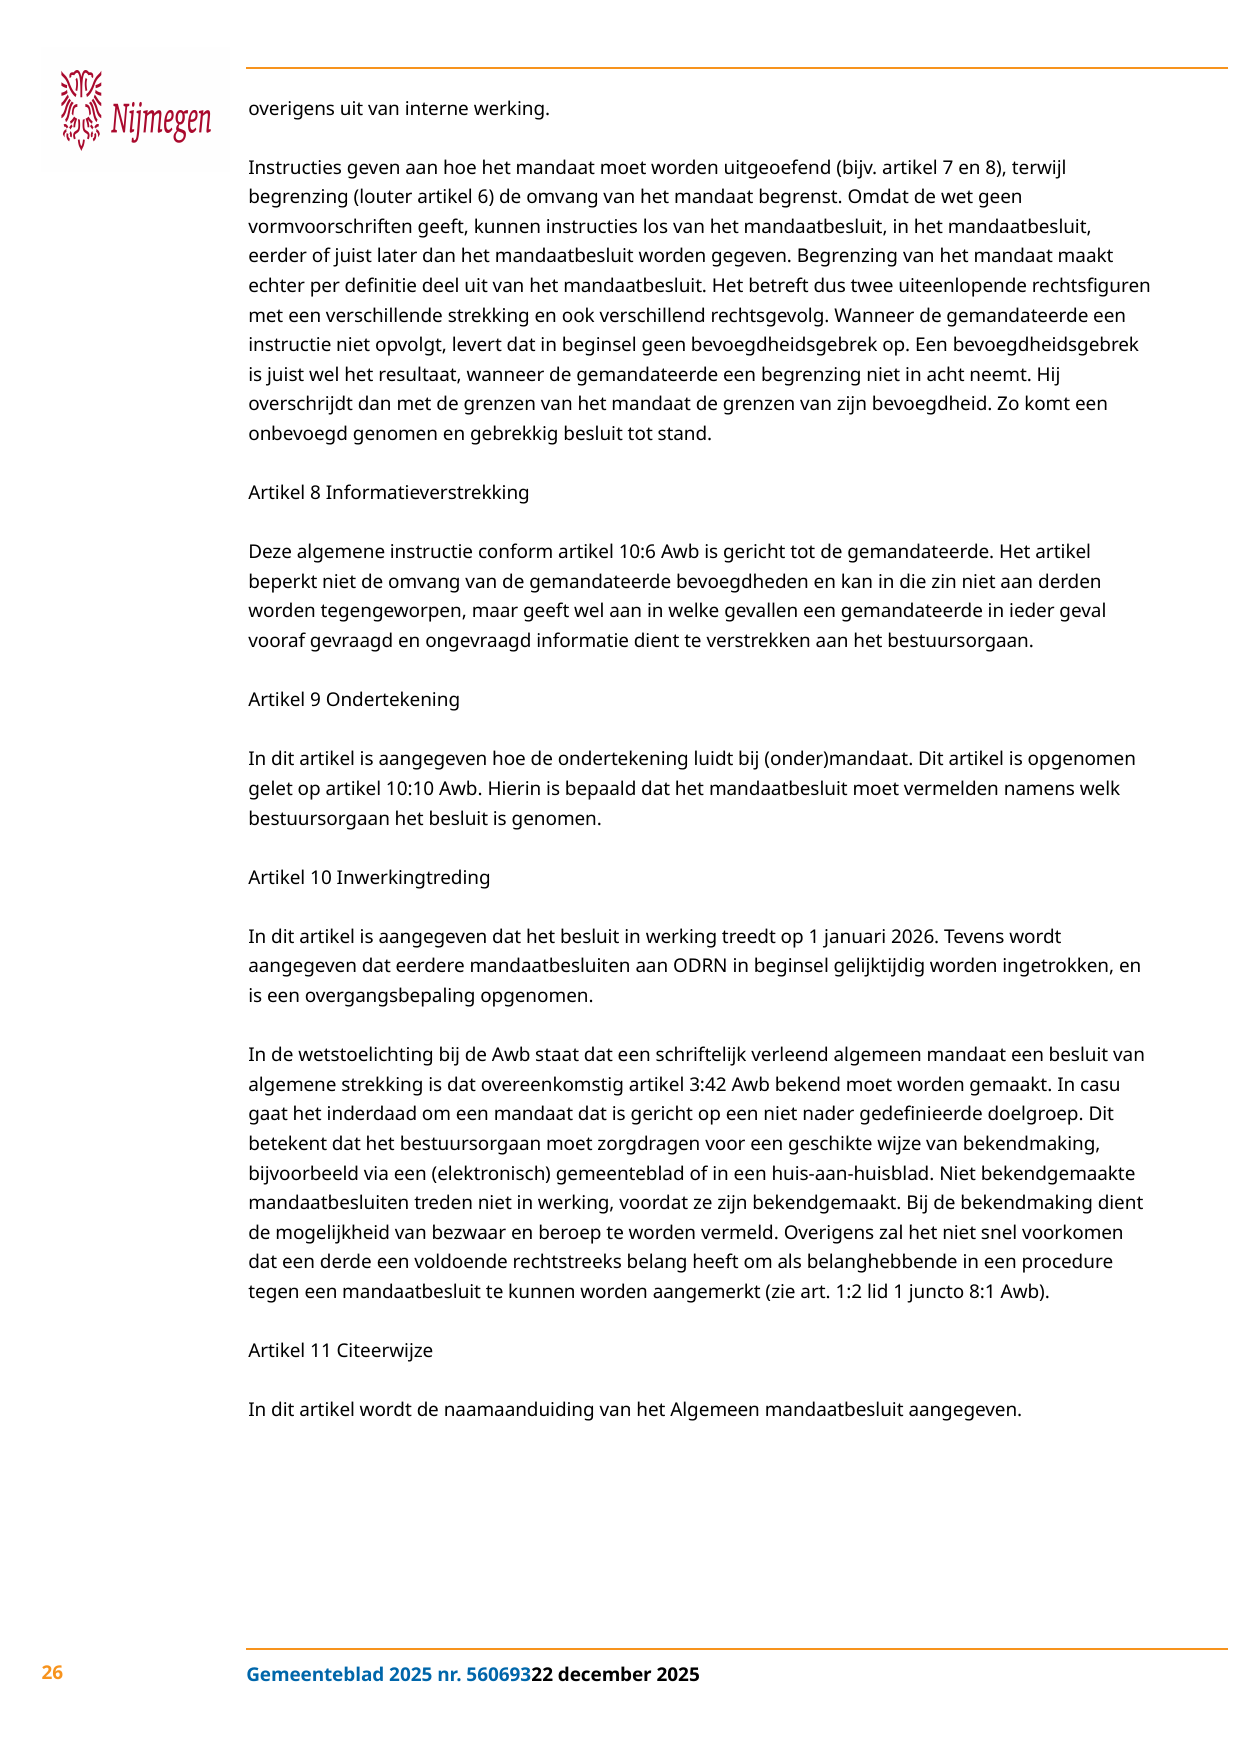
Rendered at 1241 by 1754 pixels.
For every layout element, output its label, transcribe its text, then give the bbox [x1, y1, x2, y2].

text In dit artikel is aangegeven dat het besluit in werking treedt op 1 januari 2026. Tevens wordt aangegeven dat eerdere mandaatbesluiten aan ODRN in beginsel gelijktijdig worden ingetrokken, en is een overgangsbepaling opgenomen. [248, 923, 1152, 1008]
text Artikel 10 Inwerkingtreding [248, 864, 1152, 890]
text Instructies geven aan hoe het mandaat moet worden uitgeoefend (bijv. artikel 7 en 8), terwijl begrenzing (louter artikel 6) de omvang van het mandaat begrenst. Omdat de wet geen vormvoorschriften geeft, kunnen instructies los van het mandaatbesluit, in het mandaatbesluit, eerder of juist later dan het mandaatbesluit worden gegeven. Begrenzing van het mandaat maakt echter per definitie deel uit van het mandaatbesluit. Het betreft dus twee uiteenlopende rechtsfiguren met een verschillende strekking en ook verschillend rechtsgevolg. Wanneer de gemandateerde een instructie niet opvolgt, levert dat in beginsel geen bevoegdheidsgebrek op. Een bevoegdheidsgebrek is juist wel het resultaat, wanneer de gemandateerde een begrenzing niet in acht neemt. Hij overschrijdt dan met de grenzen van het mandaat de grenzen van zijn bevoegdheid. Zo komt een onbevoegd genomen en gebrekkig besluit tot stand. [248, 154, 1152, 446]
picture [41, 47, 231, 172]
text Artikel 8 Informatieverstrekking [248, 479, 1152, 505]
text Deze algemene instructie conform artikel 10:6 Awb is gericht tot de gemandateerde. Het artikel beperkt niet de omvang van de gemandateerde bevoegdheden en kan in die zin niet aan derden worden tegengeworpen, maar geeft wel aan in welke gevallen een gemandateerde in ieder geval vooraf gevraagd en ongevraagd informatie dient te verstrekken aan het bestuursorgaan. [248, 538, 1152, 653]
text In de wetstoelichting bij de Awb staat dat een schriftelijk verleend algemeen mandaat een besluit van algemene strekking is dat overeenkomstig artikel 3:42 Awb bekend moet worden gemaakt. In casu gaat het inderdaad om een mandaat dat is gericht op een niet nader gedefinieerde doelgroep. Dit betekent dat het bestuursorgaan moet zorgdragen voor een geschikte wijze van bekendmaking, bijvoorbeeld via een (elektronisch) gemeenteblad of in een huis-aan-huisblad. Niet bekendgemaakte mandaatbesluiten treden niet in werking, voordat ze zijn bekendgemaakt. Bij de bekendmaking dient de mogelijkheid van bezwaar en beroep te worden vermeld. Overigens zal het niet snel voorkomen dat een derde een voldoende rechtstreeks belang heeft om als belanghebbende in een procedure tegen een mandaatbesluit te kunnen worden aangemerkt (zie art. 1:2 lid 1 juncto 8:1 Awb). [248, 1041, 1152, 1304]
text In dit artikel wordt de naamaanduiding van het Algemeen mandaatbesluit aangegeven. [248, 1396, 1152, 1422]
text Artikel 9 Ondertekening [248, 686, 1152, 712]
text In dit artikel is aangegeven hoe de ondertekening luidt bij (onder)mandaat. Dit artikel is opgenomen gelet op artikel 10:10 Awb. Hierin is bepaald dat het mandaatbesluit moet vermelden namens welk bestuursorgaan het besluit is genomen. [248, 746, 1152, 831]
text overigens uit van interne werking. [248, 95, 1152, 121]
text Artikel 11 Citeerwijze [248, 1337, 1152, 1363]
